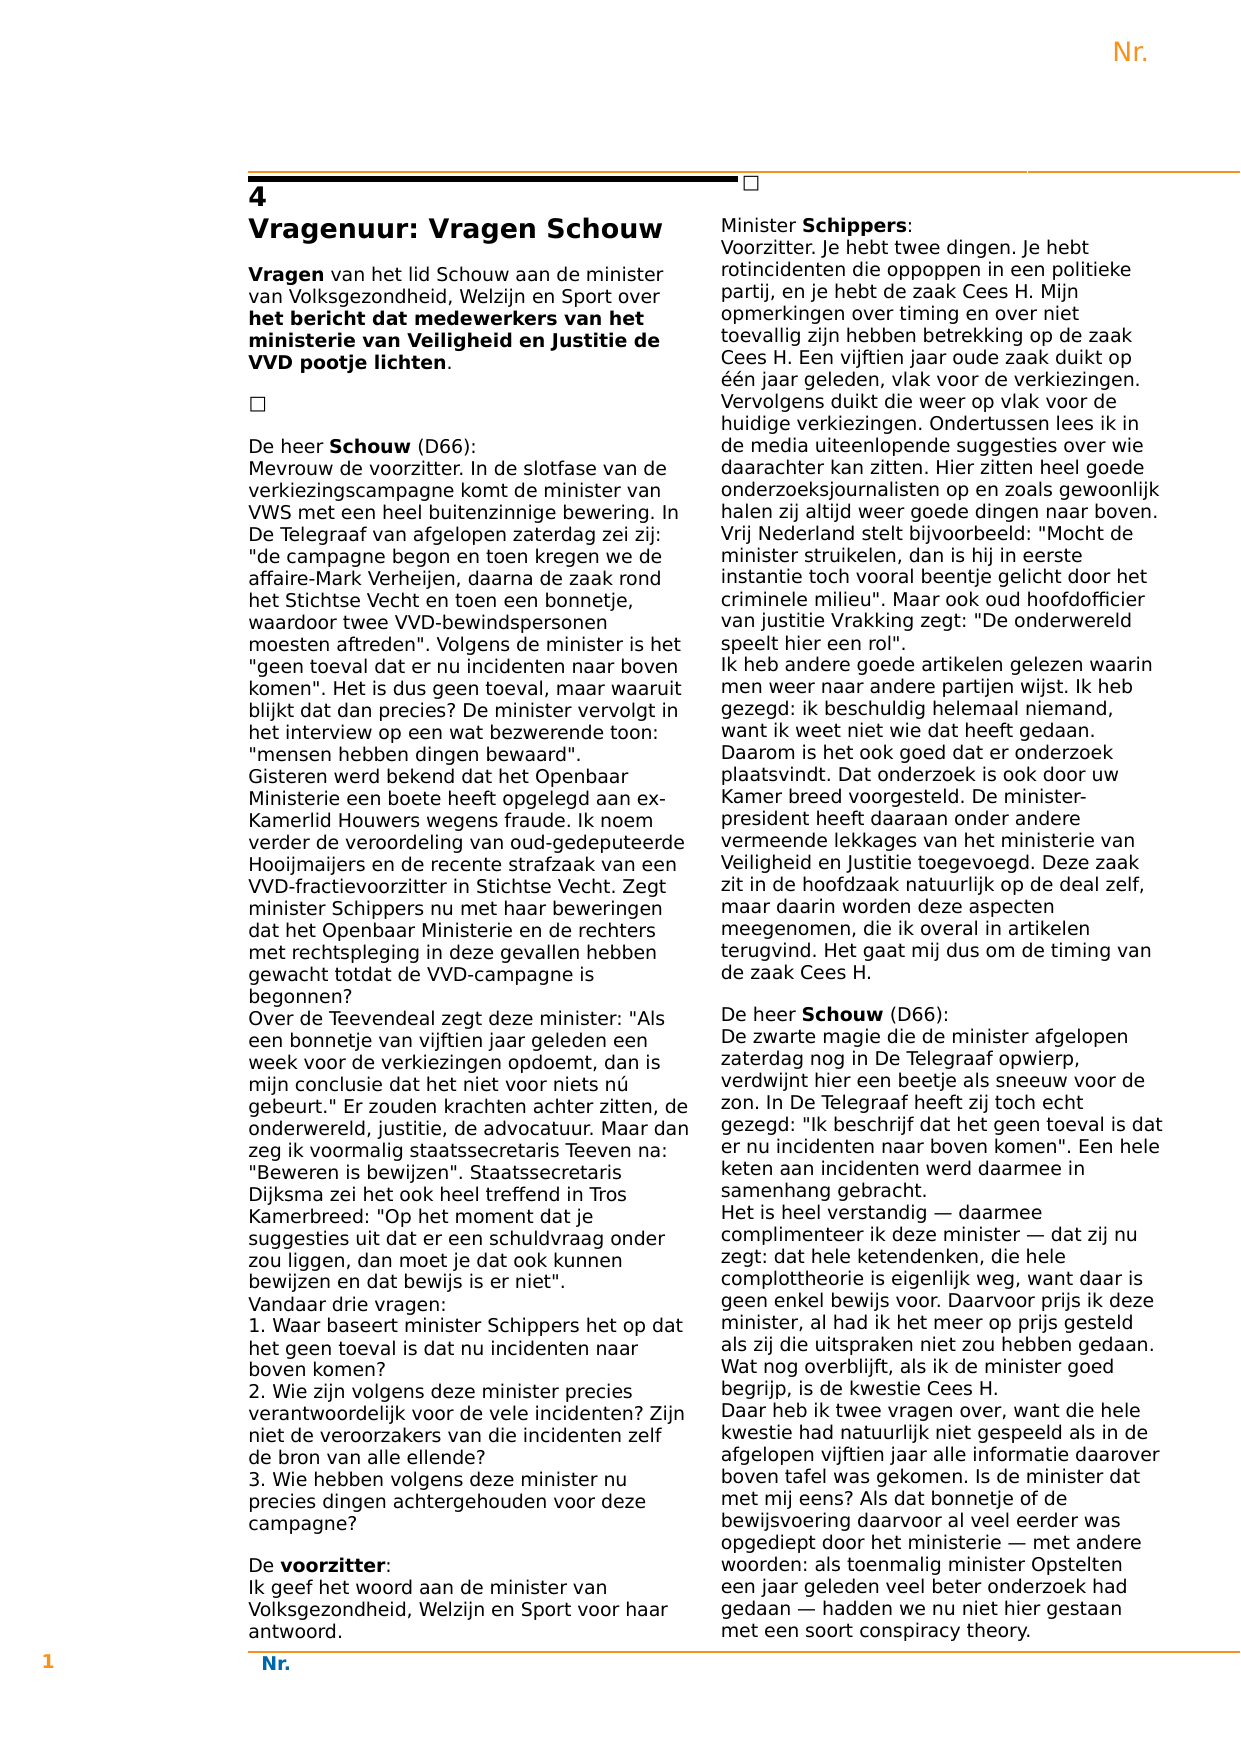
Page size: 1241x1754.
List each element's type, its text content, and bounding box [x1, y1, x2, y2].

text Mevrouw de voorzitter. In de slotfase van de verkiezingscampagne komt de minister van VWS met een heel buitenzinnige bewering. In De Telegraaf van afgelopen zaterdag zei zij: "de campagne begon en toen kregen we de affaire-Mark Verheijen, daarna de zaak rond het Stichtse Vecht en toen een bonnetje, waardoor twee VVD-bewindspersonen moesten aftreden". Volgens de minister is het "geen toeval dat er nu incidenten naar boven komen". Het is dus geen toeval, maar waaruit blijkt dat dan precies? De minister vervolgt in het interview op een wat bezwerende toon: "mensen hebben dingen bewaard". [248, 458, 691, 766]
text De voorzitter: [248, 1555, 691, 1577]
text Vragen van het lid Schouw aan de minister van Volksgezondheid, Welzijn en Sport over het bericht dat medewerkers van het ministerie van Veiligheid en Justitie de VVD pootje lichten. [248, 264, 691, 374]
text 3. Wie hebben volgens deze minister nu precies dingen achtergehouden voor deze campagne? [248, 1469, 691, 1535]
text Voorzitter. Je hebt twee dingen. Je hebt rotincidenten die oppoppen in een politieke partij, en je hebt de zaak Cees H. Mijn opmerkingen over timing en over niet toevallig zijn hebben betrekking op de zaak Cees H. Een vijftien jaar oude zaak duikt op één jaar geleden, vlak voor de verkiezingen. Vervolgens duikt die weer op vlak voor de huidige verkiezingen. Ondertussen lees ik in de media uiteenlopende suggesties over wie daarachter kan zitten. Hier zitten heel goede onderzoeksjournalisten op en zoals gewoonlijk halen zij altijd weer goede dingen naar boven. Vrij Nederland stelt bijvoorbeeld: "Mocht de minister struikelen, dan is hij in eerste instantie toch vooral beentje gelicht door het criminele milieu". Maar ook oud hoofdofficier van justitie Vrakking zegt: "De onderwereld speelt hier een rol". [721, 237, 1163, 654]
text 1. Waar baseert minister Schippers het op dat het geen toeval is dat nu incidenten naar boven komen? [248, 1315, 691, 1381]
text Het is heel verstandig — daarmee complimenteer ik deze minister — dat zij nu zegt: dat hele ketendenken, die hele complottheorie is eigenlijk weg, want daar is geen enkel bewijs voor. Daarvoor prijs ik deze minister, al had ik het meer op prijs gesteld als zij die uitspraken niet zou hebben gedaan. Wat nog overblijft, als ik de minister goed begrijp, is de kwestie Cees H. [721, 1202, 1163, 1400]
text Over de Teevendeal zegt deze minister: "Als een bonnetje van vijftien jaar geleden een week voor de verkiezingen opdoemt, dan is mijn conclusie dat het niet voor niets nú gebeurt." Er zouden krachten achter zitten, de onderwereld, justitie, de advocatuur. Maar dan zeg ik voormalig staatssecretaris Teeven na: "Beweren is bewijzen". Staatssecretaris Dijksma zei het ook heel treffend in Tros Kamerbreed: "Op het moment dat je suggesties uit dat er een schuldvraag onder zou liggen, dan moet je dat ook kunnen bewijzen en dat bewijs is er niet". [248, 1008, 691, 1293]
text De zwarte magie die de minister afgelopen zaterdag nog in De Telegraaf opwierp, verdwijnt hier een beetje als sneeuw voor de zon. In De Telegraaf heeft zij toch echt gezegd: "Ik beschrijf dat het geen toeval is dat er nu incidenten naar boven komen". Een hele keten aan incidenten werd daarmee in samenhang gebracht. [721, 1026, 1163, 1202]
text De heer Schouw (D66): [721, 1004, 1163, 1026]
text ⬜ [721, 173, 1163, 195]
text Ik heb andere goede artikelen gelezen waarin men weer naar andere partijen wijst. Ik heb gezegd: ik beschuldig helemaal niemand, want ik weet niet wie dat heeft gedaan. Daarom is het ook goed dat er onderzoek plaatsvindt. Dat onderzoek is ook door uw Kamer breed voorgesteld. De minister-president heeft daaraan onder andere vermeende lekkages van het ministerie van Veiligheid en Justitie toegevoegd. Deze zaak zit in de hoofdzaak natuurlijk op de deal zelf, maar daarin worden deze aspecten meegenomen, die ik overal in artikelen terugvind. Het gaat mij dus om de timing van de zaak Cees H. [721, 654, 1163, 984]
text De heer Schouw (D66): [248, 436, 691, 458]
text Gisteren werd bekend dat het Openbaar Ministerie een boete heeft opgelegd aan ex-Kamerlid Houwers wegens fraude. Ik noem verder de veroordeling van oud-gedeputeerde Hooijmaijers en de recente strafzaak van een VVD-fractievoorzitter in Stichtse Vecht. Zegt minister Schippers nu met haar beweringen dat het Openbaar Ministerie en de rechters met rechtspleging in deze gevallen hebben gewacht totdat de VVD-campagne is begonnen? [248, 766, 691, 1008]
title 4 Vragenuur: Vragen Schouw [248, 182, 691, 244]
text Ik geef het woord aan de minister van Volksgezondheid, Welzijn en Sport voor haar antwoord. [248, 1577, 691, 1643]
text ⬜ [248, 394, 691, 416]
text Daar heb ik twee vragen over, want die hele kwestie had natuurlijk niet gespeeld als in de afgelopen vijftien jaar alle informatie daarover boven tafel was gekomen. Is de minister dat met mij eens? Als dat bonnetje of de bewijsvoering daarvoor al veel eerder was opgediept door het ministerie — met andere woorden: als toenmalig minister Opstelten een jaar geleden veel beter onderzoek had gedaan — hadden we nu niet hier gestaan met een soort conspiracy theory. [721, 1400, 1163, 1641]
text 2. Wie zijn volgens deze minister precies verantwoordelijk voor de vele incidenten? Zijn niet de veroorzakers van die incidenten zelf de bron van alle ellende? [248, 1381, 691, 1469]
text Minister Schippers: [721, 215, 1163, 237]
text Vandaar drie vragen: [248, 1293, 691, 1315]
